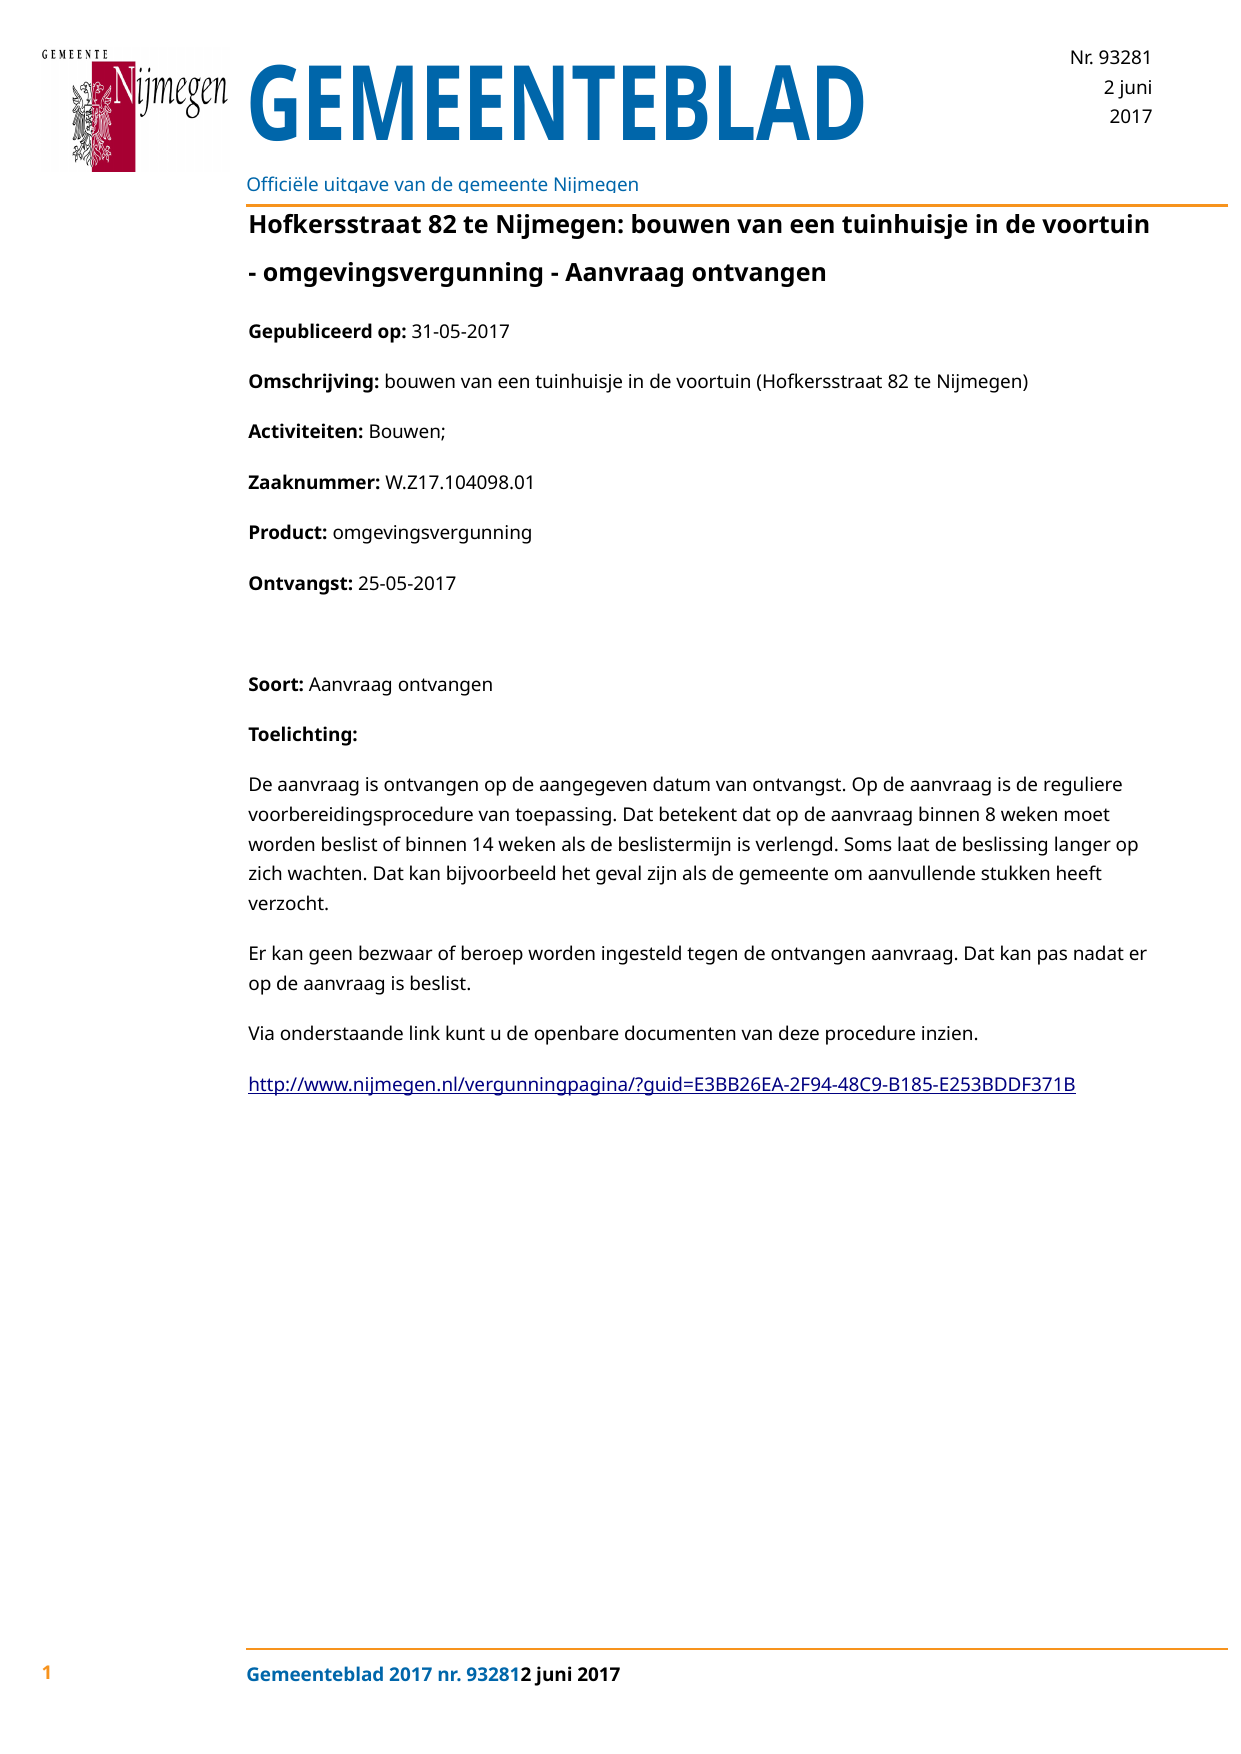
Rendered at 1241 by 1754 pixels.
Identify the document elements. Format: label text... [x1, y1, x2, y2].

text Gepubliceerd op: 31-05-2017 [248, 318, 1152, 344]
text Activiteiten: Bouwen; [248, 419, 1152, 444]
text Er kan geen bezwaar of beroep worden ingesteld tegen de ontvangen aanvraag. Dat kan pas nadat er op de aanvraag is beslist. [248, 940, 1152, 996]
picture [41, 47, 231, 172]
text Product: omgevingsvergunning [248, 519, 1152, 545]
text Zaaknummer: W.Z17.104098.01 [248, 469, 1152, 495]
text De aanvraag is ontvangen op de aangegeven datum van ontvangst. Op de aanvraag is de reguliere voorbereidingsprocedure van toepassing. Dat betekent dat op de aanvraag binnen 8 weken moet worden beslist of binnen 14 weken als de beslistermijn is verlengd. Soms laat de beslissing langer op zich wachten. Dat kan bijvoorbeeld het geval zijn als de gemeente om aanvullende stukken heeft verzocht. [248, 772, 1152, 916]
text http://www.nijmegen.nl/vergunningpagina/?guid=E3BB26EA-2F94-48C9-B185-E253BDDF371B [248, 1071, 1152, 1097]
text Hofkersstraat 82 te Nijmegen: bouwen van een tuinhuisje in de voortuin - omgevingsvergunning - Aanvraag ontvangen [248, 207, 1152, 288]
text Ontvangst: 25-05-2017 [248, 570, 1152, 596]
text Omschrijving: bouwen van een tuinhuisje in de voortuin (Hofkersstraat 82 te Nijmegen) [248, 368, 1152, 394]
text Toelichting: [248, 721, 1152, 747]
text Via onderstaande link kunt u de openbare documenten van deze procedure inzien. [248, 1020, 1152, 1046]
text Soort: Aanvraag ontvangen [248, 671, 1152, 697]
